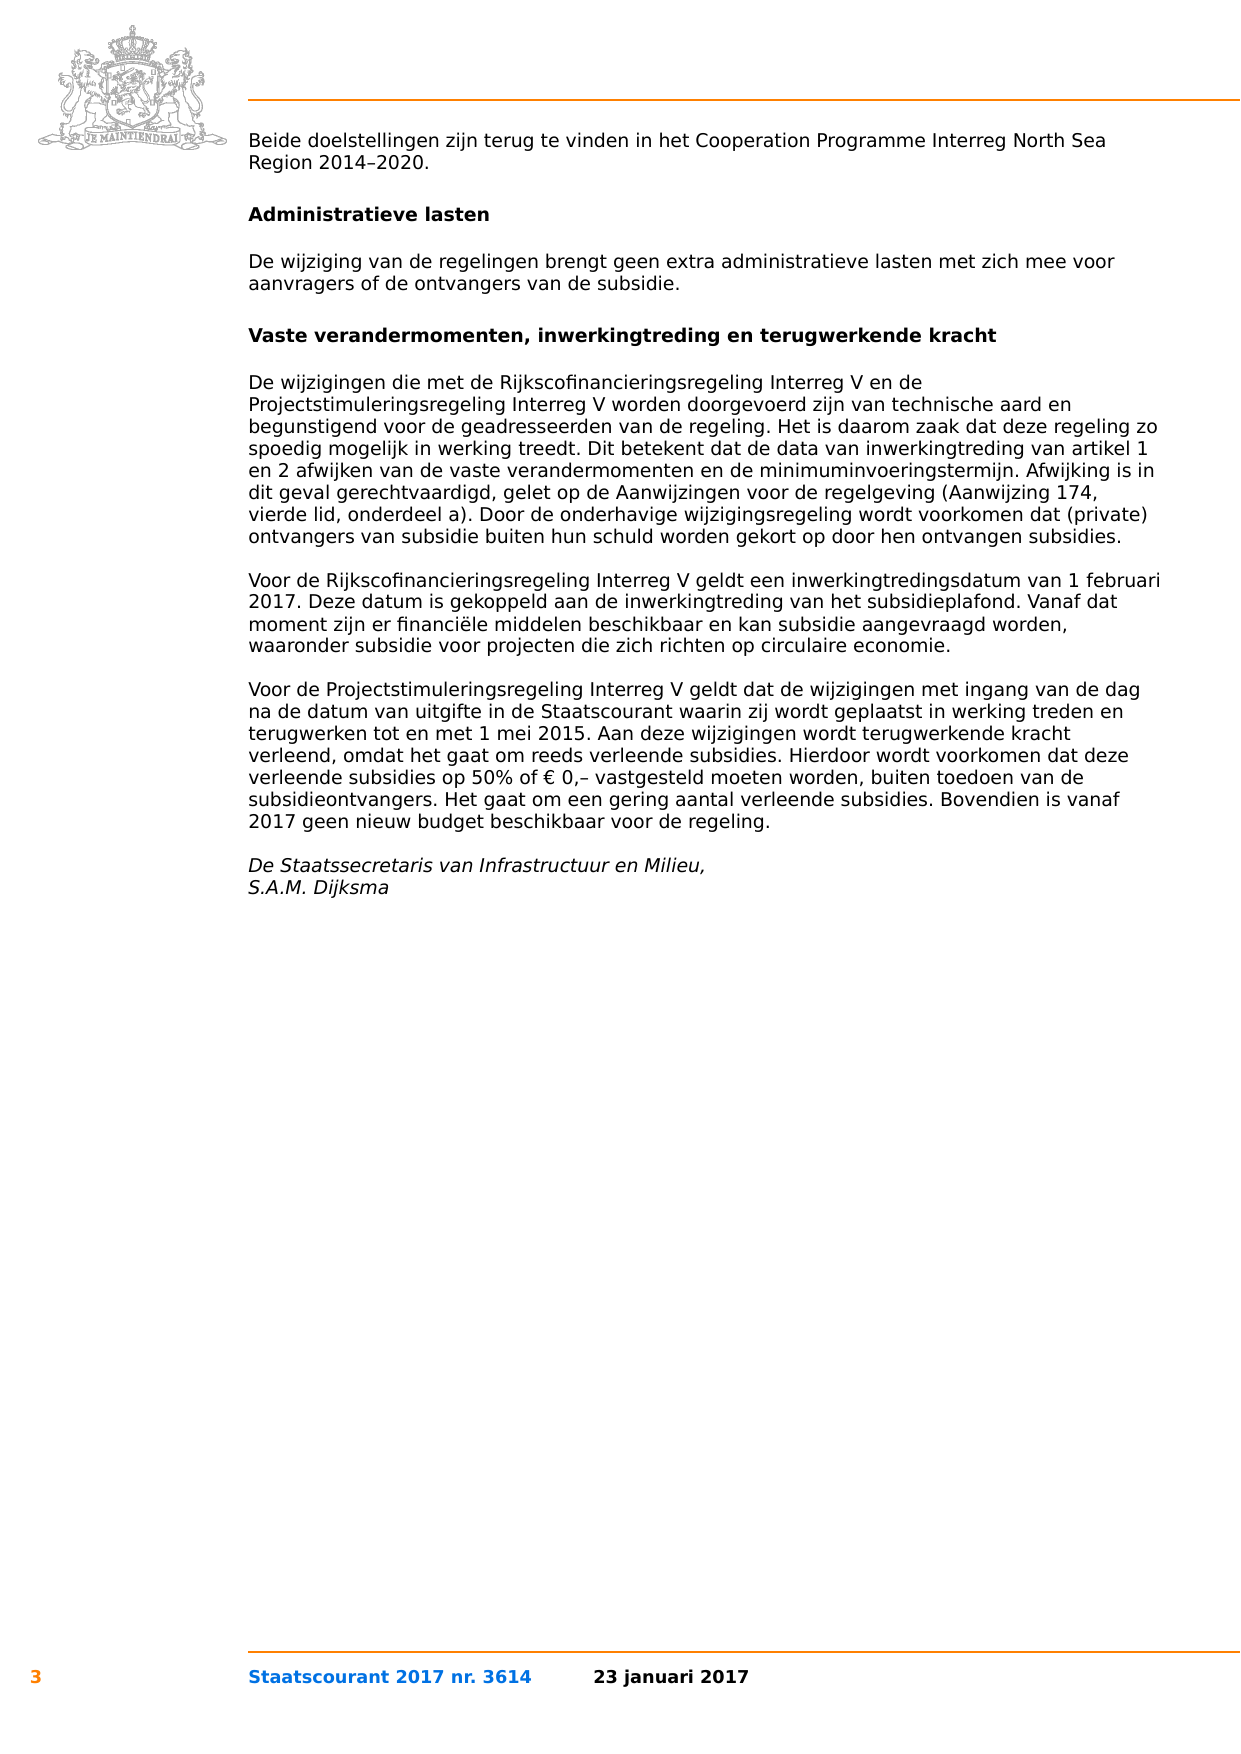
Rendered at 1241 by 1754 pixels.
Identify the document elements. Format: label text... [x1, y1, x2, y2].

subtitle Vaste verandermomenten, inwerkingtreding en terugwerkende kracht [248, 325, 1163, 347]
text De Staatssecretaris van Infrastructuur en Milieu, S.A.M. Dijksma [248, 855, 1163, 899]
text Beide doelstellingen zijn terug te vinden in het Cooperation Programme Interreg North Sea Region 2014–2020. [248, 130, 1163, 174]
text De wijziging van de regelingen brengt geen extra administratieve lasten met zich mee voor aanvragers of de ontvangers van de subsidie. [248, 251, 1163, 295]
text De wijzigingen die met de Rijkscofinancieringsregeling Interreg V en de Projectstimuleringsregeling Interreg V worden doorgevoerd zijn van technische aard en begunstigend voor de geadresseerden van de regeling. Het is daarom zaak dat deze regeling zo spoedig mogelijk in werking treedt. Dit betekent dat de data van inwerkingtreding van artikel 1 en 2 afwijken van de vaste verandermomenten en de minimuminvoeringstermijn. Afwijking is in dit geval gerechtvaardigd, gelet op de Aanwijzingen voor de regelgeving (Aanwijzing 174, vierde lid, onderdeel a). Door de onderhavige wijzigingsregeling wordt voorkomen dat (private) ontvangers van subsidie buiten hun schuld worden gekort op door hen ontvangen subsidies. [248, 372, 1163, 548]
subtitle Administratieve lasten [248, 204, 1163, 226]
picture [38, 25, 227, 150]
text Voor de Rijkscofinancieringsregeling Interreg V geldt een inwerkingtredingsdatum van 1 februari 2017. Deze datum is gekoppeld aan de inwerkingtreding van het subsidieplafond. Vanaf dat moment zijn er financiële middelen beschikbaar en kan subsidie aangevraagd worden, waaronder subsidie voor projecten die zich richten op circulaire economie. [248, 569, 1163, 657]
text Voor de Projectstimuleringsregeling Interreg V geldt dat de wijzigingen met ingang van de dag na de datum van uitgifte in de Staatscourant waarin zij wordt geplaatst in werking treden en terugwerken tot en met 1 mei 2015. Aan deze wijzigingen wordt terugwerkende kracht verleend, omdat het gaat om reeds verleende subsidies. Hierdoor wordt voorkomen dat deze verleende subsidies op 50% of € 0,– vastgesteld moeten worden, buiten toedoen van de subsidieontvangers. Het gaat om een gering aantal verleende subsidies. Bovendien is vanaf 2017 geen nieuw budget beschikbaar voor de regeling. [248, 679, 1163, 833]
